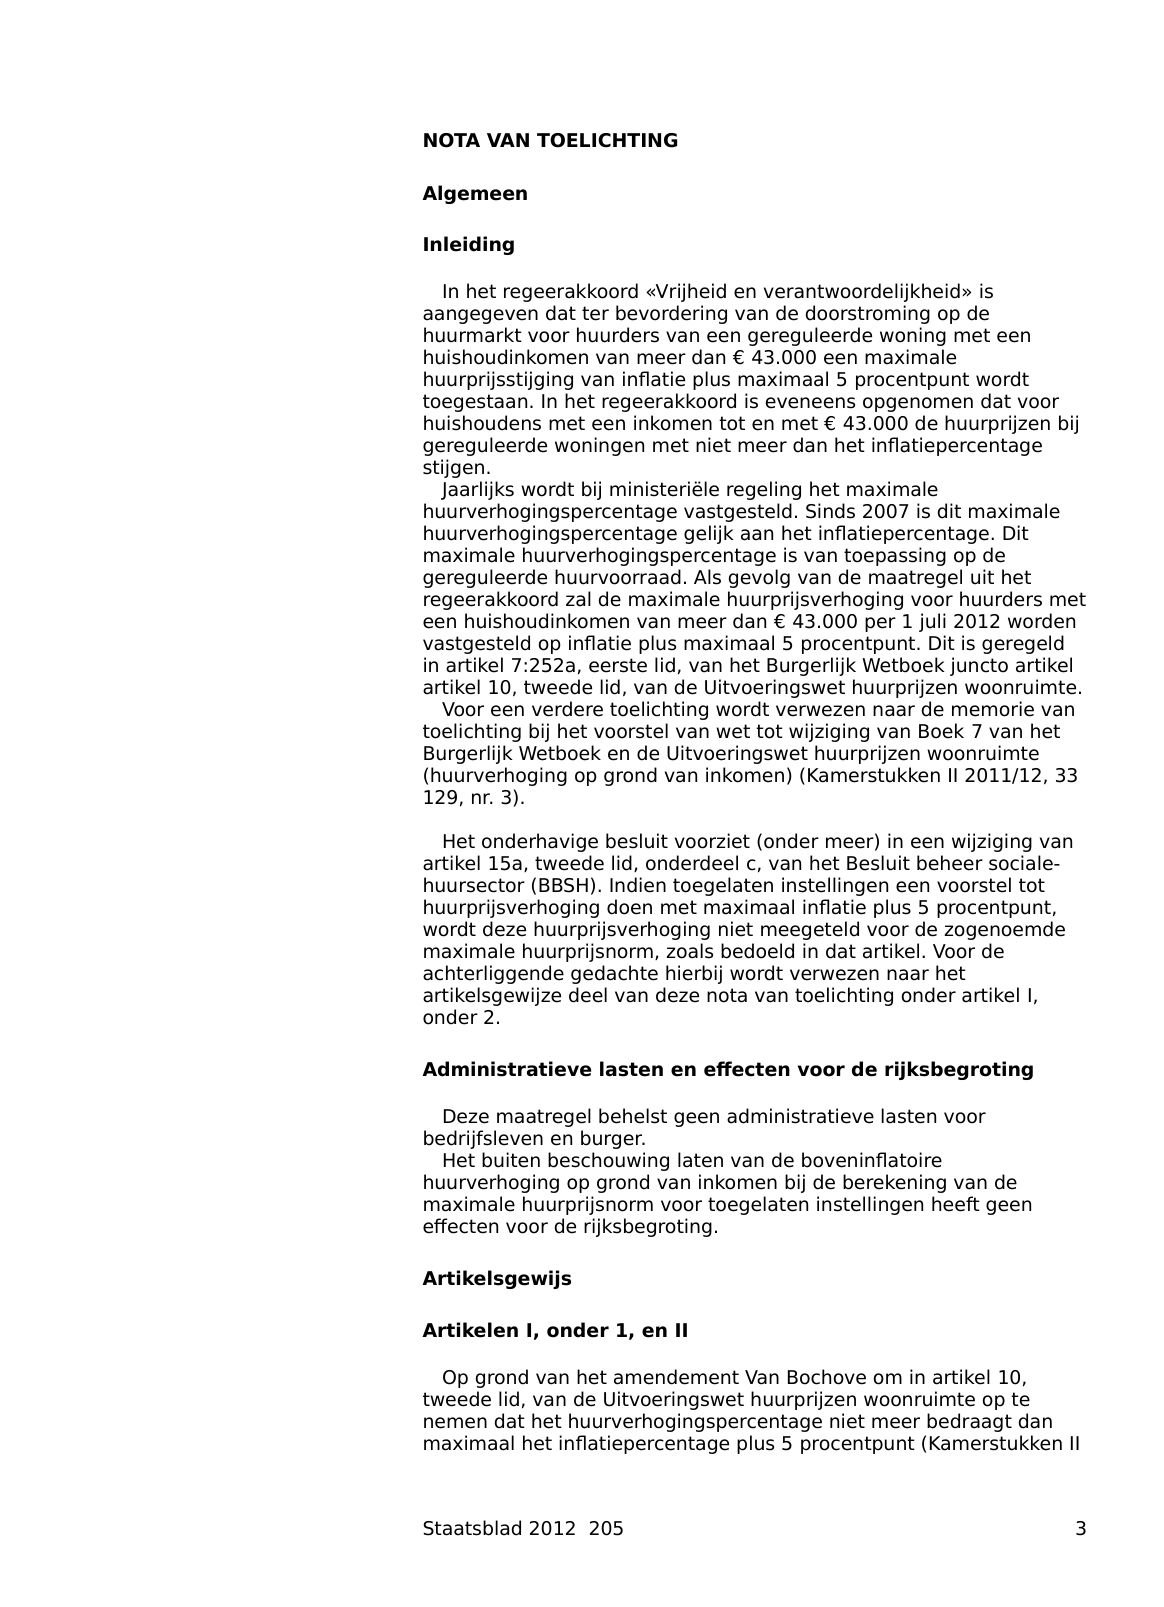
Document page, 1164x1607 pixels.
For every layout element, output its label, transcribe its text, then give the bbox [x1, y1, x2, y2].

text Het buiten beschouwing laten van de boveninflatoire huurverhoging op grond van inkomen bij de berekening van de maximale huurprijsnorm voor toegelaten instellingen heeft geen effecten voor de rijksbegroting. [422, 1150, 1087, 1238]
text Jaarlijks wordt bij ministeriële regeling het maximale huurverhogingspercentage vastgesteld. Sinds 2007 is dit maximale huurverhogingspercentage gelijk aan het inflatiepercentage. Dit maximale huurverhogingspercentage is van toepassing op de gereguleerde huurvoorraad. Als gevolg van de maatregel uit het regeerakkoord zal de maximale huurprijsverhoging voor huurders met een huishoudinkomen van meer dan € 43.000 per 1 juli 2012 worden vastgesteld op inflatie plus maximaal 5 procentpunt. Dit is geregeld in artikel 7:252a, eerste lid, van het Burgerlijk Wetboek juncto artikel artikel 10, tweede lid, van de Uitvoeringswet huurprijzen woonruimte. [422, 479, 1087, 699]
text Deze maatregel behelst geen administratieve lasten voor bedrijfsleven en burger. [422, 1106, 1087, 1150]
subtitle Artikelsgewijs [422, 1268, 1087, 1290]
text Op grond van het amendement Van Bochove om in artikel 10, tweede lid, van de Uitvoeringswet huurprijzen woonruimte op te nemen dat het huurverhogingspercentage niet meer bedraagt dan maximaal het inflatiepercentage plus 5 procentpunt (Kamerstukken II [422, 1367, 1087, 1454]
subtitle Administratieve lasten en effecten voor de rijksbegroting [422, 1059, 1087, 1081]
subtitle Artikelen I, onder 1, en II [422, 1320, 1087, 1342]
text Voor een verdere toelichting wordt verwezen naar de memorie van toelichting bij het voorstel van wet tot wijziging van Boek 7 van het Burgerlijk Wetboek en de Uitvoeringswet huurprijzen woonruimte (huurverhoging op grond van inkomen) (Kamerstukken II 2011/12, 33 129, nr. 3). [422, 699, 1087, 809]
subtitle Inleiding [422, 234, 1087, 256]
text Het onderhavige besluit voorziet (onder meer) in een wijziging van artikel 15a, tweede lid, onderdeel c, van het Besluit beheer sociale-huursector (BBSH). Indien toegelaten instellingen een voorstel tot huurprijsverhoging doen met maximaal inflatie plus 5 procentpunt, wordt deze huurprijsverhoging niet meegeteld voor de zogenoemde maximale huurprijsnorm, zoals bedoeld in dat artikel. Voor de achterliggende gedachte hierbij wordt verwezen naar het artikelsgewijze deel van deze nota van toelichting onder artikel I, onder 2. [422, 831, 1087, 1029]
subtitle NOTA VAN TOELICHTING [422, 130, 1087, 152]
subtitle Algemeen [422, 182, 1087, 204]
text In het regeerakkoord «Vrijheid en verantwoordelijkheid» is aangegeven dat ter bevordering van de doorstroming op de huurmarkt voor huurders van een gereguleerde woning met een huishoudinkomen van meer dan € 43.000 een maximale huurprijsstijging van inflatie plus maximaal 5 procentpunt wordt toegestaan. In het regeerakkoord is eveneens opgenomen dat voor huishoudens met een inkomen tot en met € 43.000 de huurprijzen bij gereguleerde woningen met niet meer dan het inflatiepercentage stijgen. [422, 281, 1087, 479]
